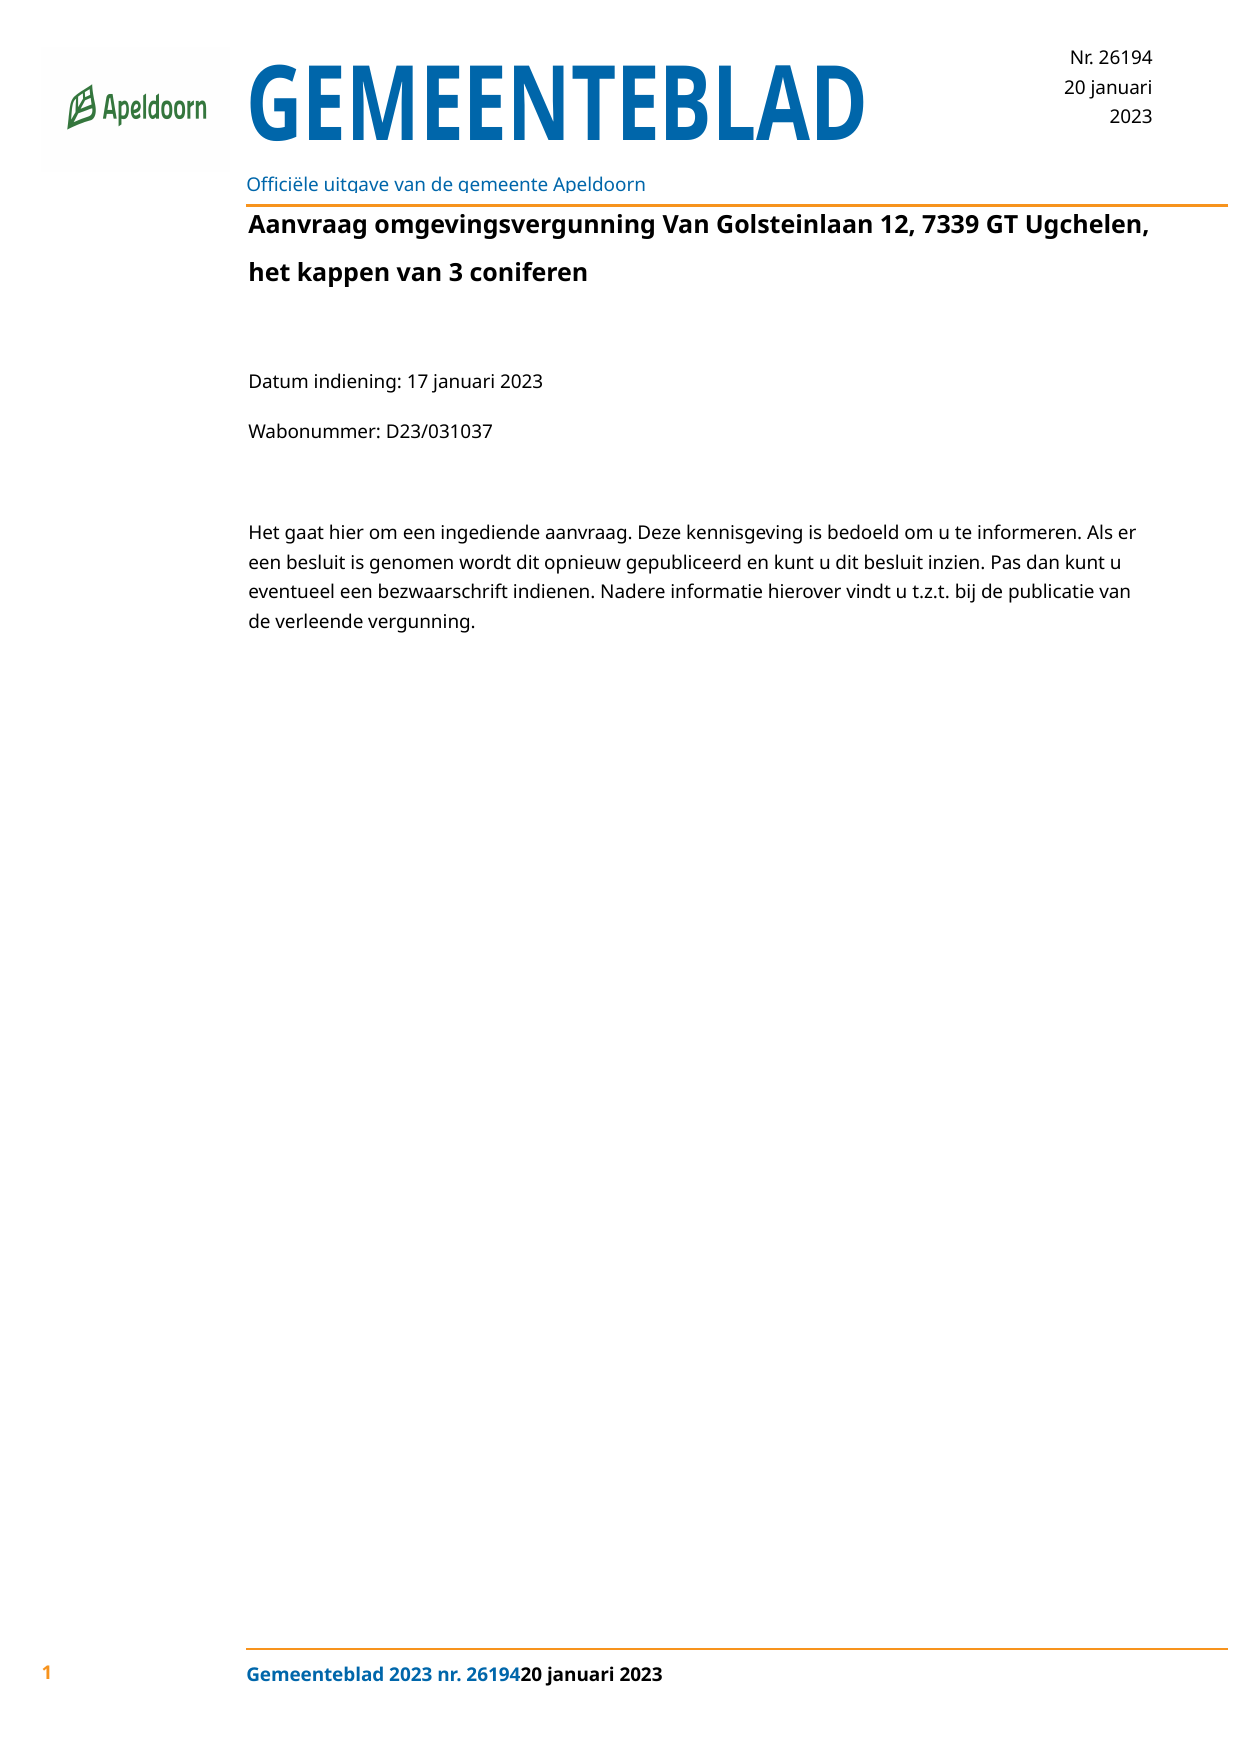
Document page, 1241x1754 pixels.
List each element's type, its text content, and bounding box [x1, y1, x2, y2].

text Het gaat hier om een ingediende aanvraag. Deze kennisgeving is bedoeld om u te informeren. Als er een besluit is genomen wordt dit opnieuw gepubliceerd en kunt u dit besluit inzien. Pas dan kunt u eventueel een bezwaarschrift indienen. Nadere informatie hierover vindt u t.z.t. bij de publicatie van de verleende vergunning. [248, 519, 1152, 634]
text Wabonummer: D23/031037 [248, 419, 1152, 444]
text Datum indiening: 17 januari 2023 [248, 368, 1152, 394]
picture [41, 47, 231, 172]
text Aanvraag omgevingsvergunning Van Golsteinlaan 12, 7339 GT Ugchelen, het kappen van 3 coniferen [248, 207, 1152, 288]
